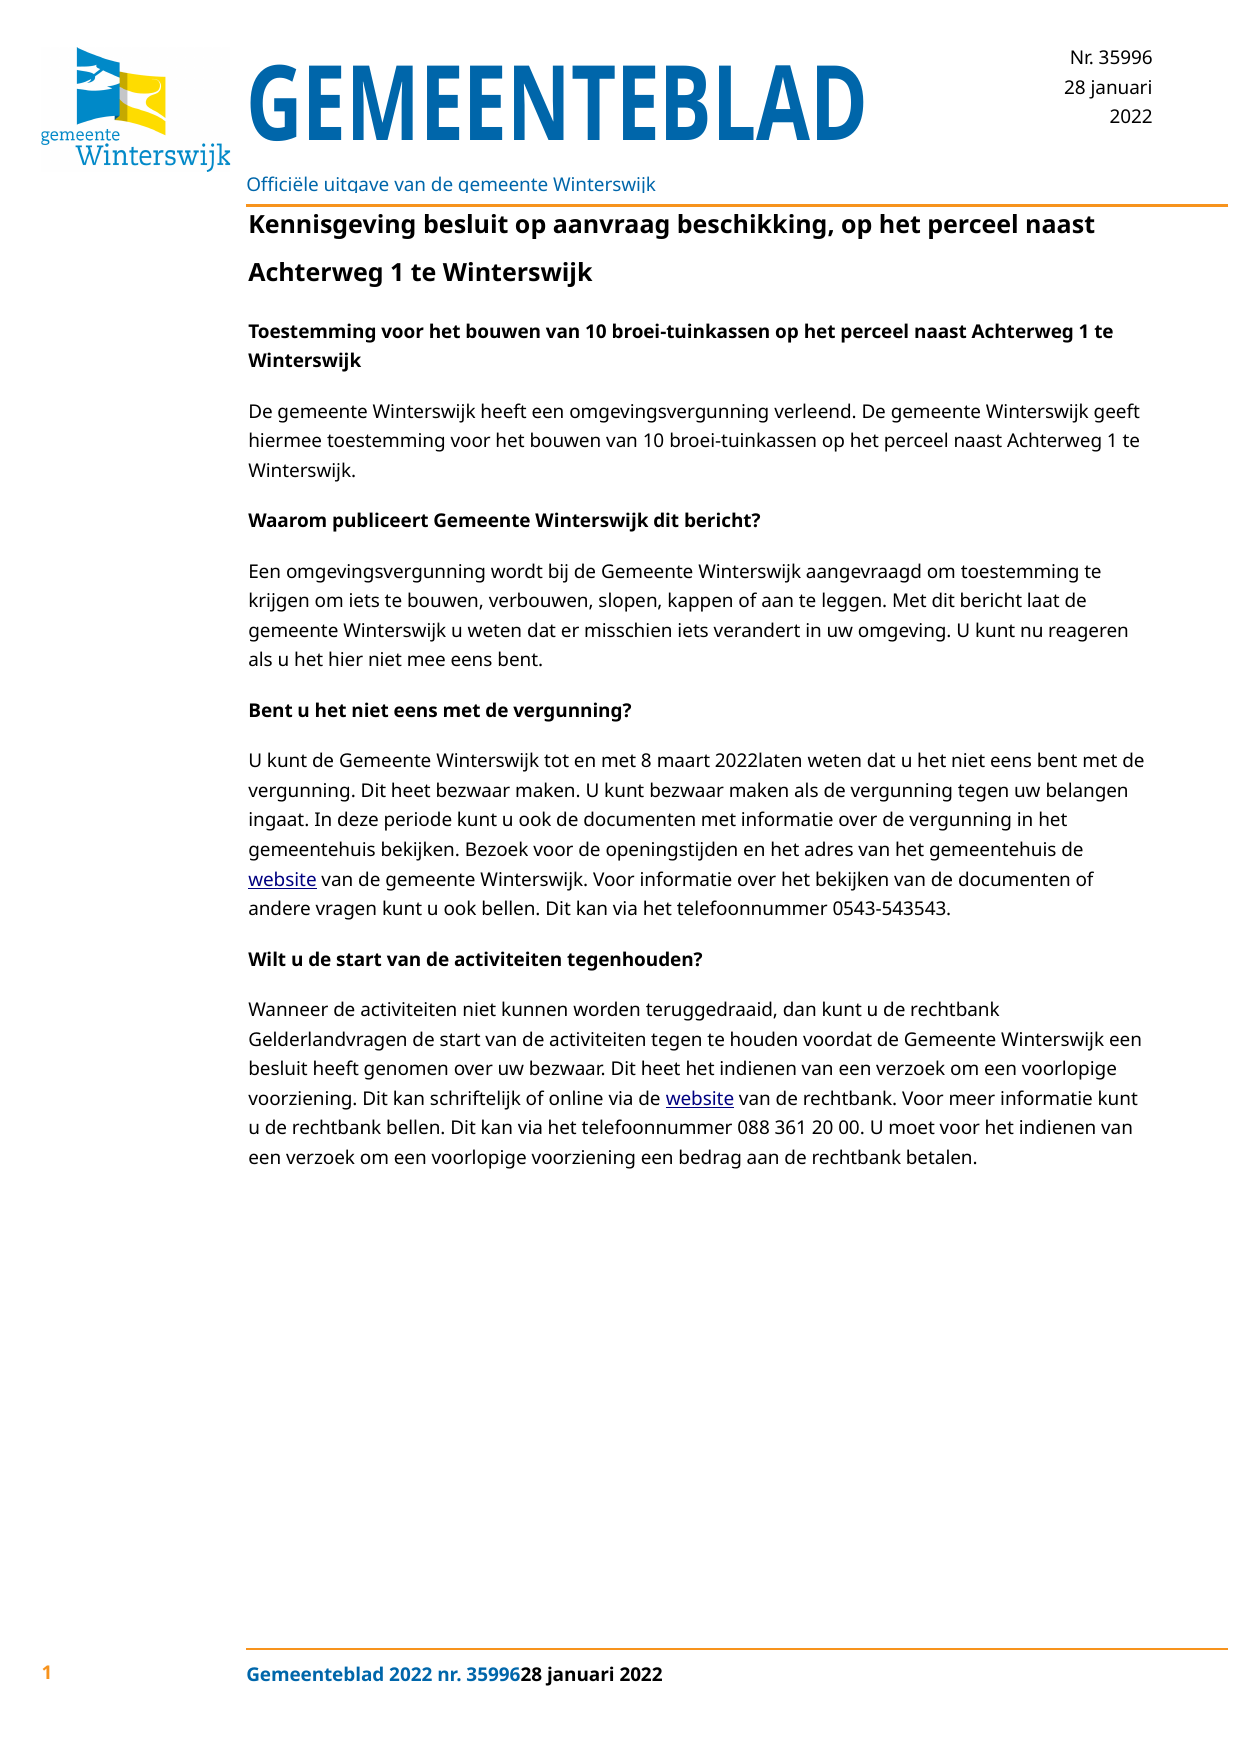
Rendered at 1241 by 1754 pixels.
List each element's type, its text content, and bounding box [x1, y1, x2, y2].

text U kunt de Gemeente Winterswijk tot en met 8 maart 2022laten weten dat u het niet eens bent met de vergunning. Dit heet bezwaar maken. U kunt bezwaar maken als de vergunning tegen uw belangen ingaat. In deze periode kunt u ook de documenten met informatie over de vergunning in het gemeentehuis bekijken. Bezoek voor de openingstijden en het adres van het gemeentehuis de website van de gemeente Winterswijk. Voor informatie over het bekijken van de documenten of andere vragen kunt u ook bellen. Dit kan via het telefoonnummer 0543-543543. [248, 747, 1152, 921]
text Wilt u de start van de activiteiten tegenhouden? [248, 946, 1152, 972]
text Waarom publiceert Gemeente Winterswijk dit bericht? [248, 507, 1152, 533]
text Een omgevingsvergunning wordt bij de Gemeente Winterswijk aangevraagd om toestemming te krijgen om iets te bouwen, verbouwen, slopen, kappen of aan te leggen. Met dit bericht laat de gemeente Winterswijk u weten dat er misschien iets verandert in uw omgeving. U kunt nu reageren als u het hier niet mee eens bent. [248, 558, 1152, 672]
text De gemeente Winterswijk heeft een omgevingsvergunning verleend. De gemeente Winterswijk geeft hiermee toestemming voor het bouwen van 10 broei-tuinkassen op het perceel naast Achterweg 1 te Winterswijk. [248, 398, 1152, 483]
text Wanneer de activiteiten niet kunnen worden teruggedraaid, dan kunt u de rechtbank Gelderlandvragen de start van de activiteiten tegen te houden voordat de Gemeente Winterswijk een besluit heeft genomen over uw bezwaar. Dit heet het indienen van een verzoek om een voorlopige voorziening. Dit kan schriftelijk of online via de website van de rechtbank. Voor meer informatie kunt u de rechtbank bellen. Dit kan via het telefoonnummer 088 361 20 00. U moet voor het indienen van een verzoek om een voorlopige voorziening een bedrag aan de rechtbank betalen. [248, 996, 1152, 1170]
text Bent u het niet eens met de vergunning? [248, 697, 1152, 723]
text Toestemming voor het bouwen van 10 broei-tuinkassen op het perceel naast Achterweg 1 te Winterswijk [248, 318, 1152, 373]
picture [41, 47, 231, 172]
text Kennisgeving besluit op aanvraag beschikking, op het perceel naast Achterweg 1 te Winterswijk [248, 207, 1152, 288]
picture [225, 153, 231, 162]
